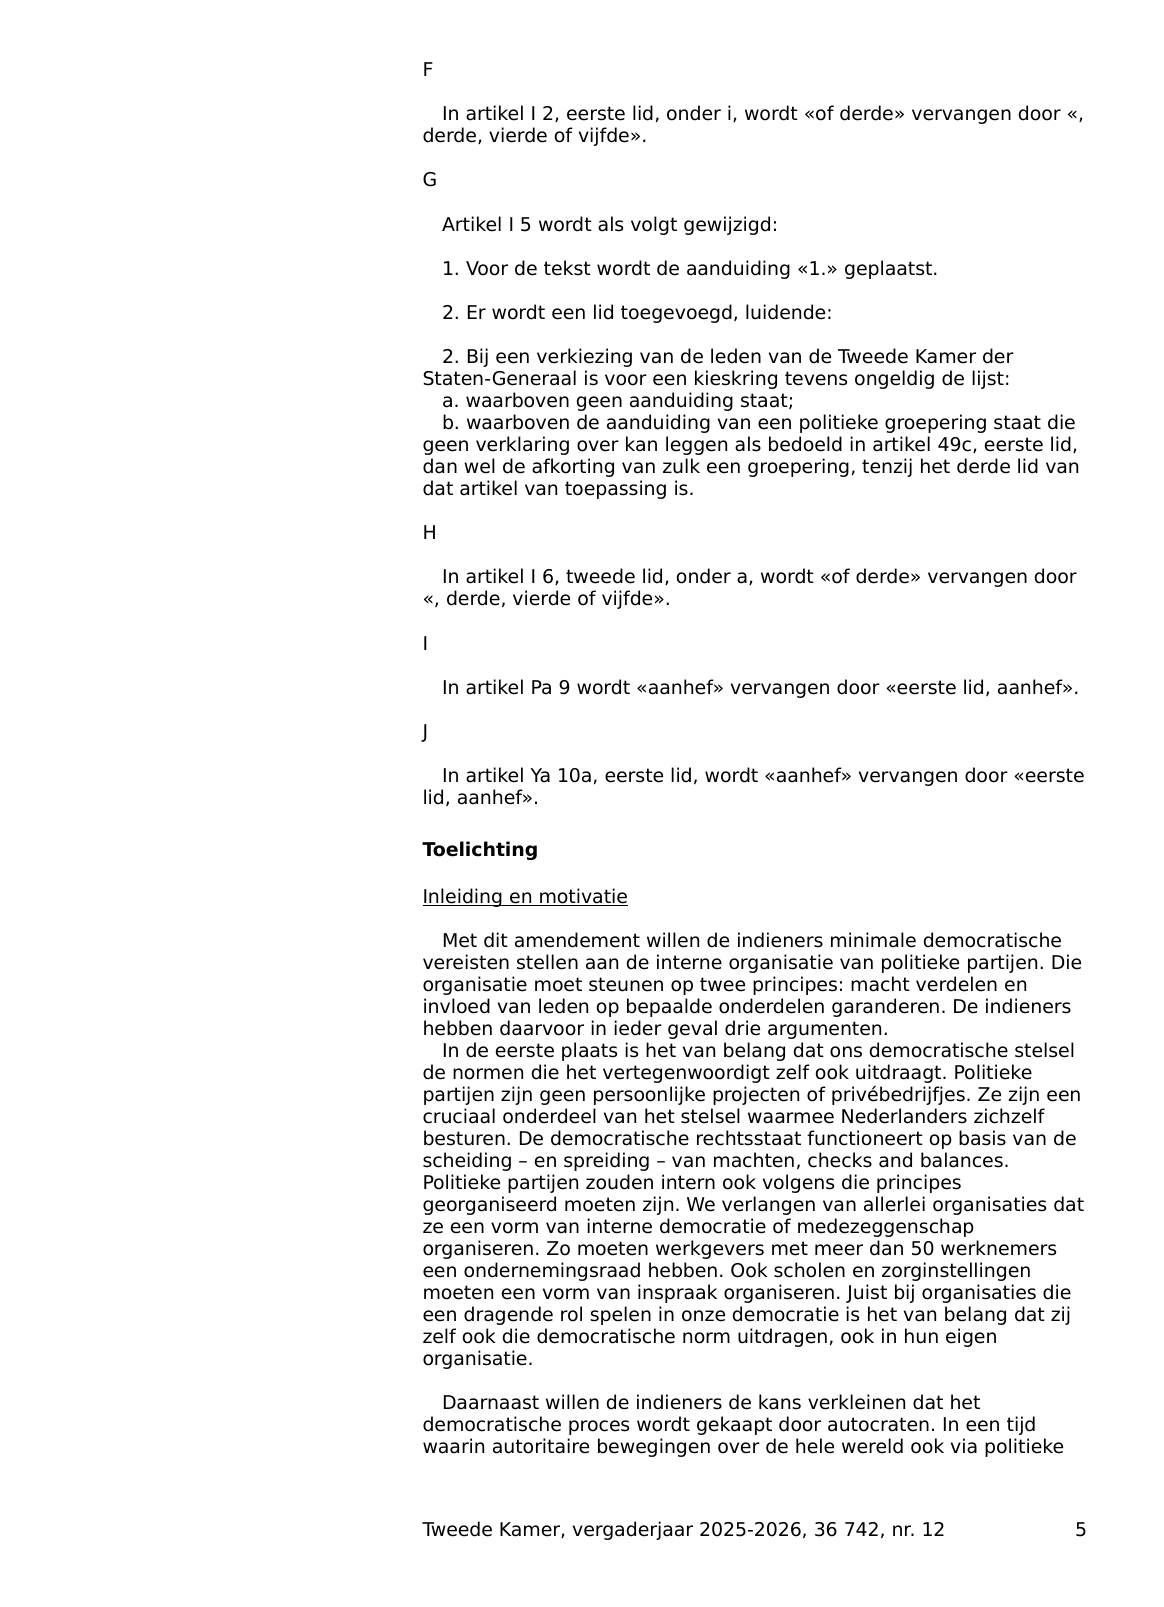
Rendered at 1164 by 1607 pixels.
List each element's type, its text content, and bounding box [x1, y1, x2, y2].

text Daarnaast willen de indieners de kans verkleinen dat het democratische proces wordt gekaapt door autocraten. In een tijd waarin autoritaire bewegingen over de hele wereld ook via politieke [422, 1392, 1087, 1458]
text F [422, 59, 1087, 81]
text In artikel Ya 10a, eerste lid, wordt «aanhef» vervangen door «eerste lid, aanhef». [422, 765, 1087, 809]
text b. waarboven de aanduiding van een politieke groepering staat die geen verklaring over kan leggen als bedoeld in artikel 49c, eerste lid, dan wel de afkorting van zulk een groepering, tenzij het derde lid van dat artikel van toepassing is. [422, 412, 1087, 500]
text H [422, 522, 1087, 544]
text In de eerste plaats is het van belang dat ons democratische stelsel de normen die het vertegenwoordigt zelf ook uitdraagt. Politieke partijen zijn geen persoonlijke projecten of privébedrijfjes. Ze zijn een cruciaal onderdeel van het stelsel waarmee Nederlanders zichzelf besturen. De democratische rechtsstaat functioneert op basis van de scheiding – en spreiding – van machten, checks and balances. Politieke partijen zouden intern ook volgens die principes georganiseerd moeten zijn. We verlangen van allerlei organisaties dat ze een vorm van interne democratie of medezeggenschap organiseren. Zo moeten werkgevers met meer dan 50 werknemers een ondernemingsraad hebben. Ook scholen en zorginstellingen moeten een vorm van inspraak organiseren. Juist bij organisaties die een dragende rol spelen in onze democratie is het van belang dat zij zelf ook die democratische norm uitdragen, ook in hun eigen organisatie. [422, 1040, 1087, 1369]
text I [422, 632, 1087, 654]
text Artikel I 5 wordt als volgt gewijzigd: [422, 213, 1087, 236]
text a. waarboven geen aanduiding staat; [422, 390, 1087, 412]
text 2. Bij een verkiezing van de leden van de Tweede Kamer der Staten-Generaal is voor een kieskring tevens ongeldig de lijst: [422, 346, 1087, 390]
text Met dit amendement willen de indieners minimale democratische vereisten stellen aan de interne organisatie van politieke partijen. Die organisatie moet steunen op twee principes: macht verdelen en invloed van leden op bepaalde onderdelen garanderen. De indieners hebben daarvoor in ieder geval drie argumenten. [422, 930, 1087, 1040]
subtitle Toelichting [422, 839, 1087, 861]
text In artikel I 6, tweede lid, onder a, wordt «of derde» vervangen door «, derde, vierde of vijfde». [422, 566, 1087, 610]
text 2. Er wordt een lid toegevoegd, luidende: [422, 302, 1087, 324]
text 1. Voor de tekst wordt de aanduiding «1.» geplaatst. [422, 258, 1087, 280]
text In artikel I 2, eerste lid, onder i, wordt «of derde» vervangen door «, derde, vierde of vijfde». [422, 103, 1087, 147]
text In artikel Pa 9 wordt «aanhef» vervangen door «eerste lid, aanhef». [422, 677, 1087, 698]
text G [422, 169, 1087, 191]
text J [422, 721, 1087, 743]
subtitle Inleiding en motivatie [422, 886, 1087, 908]
